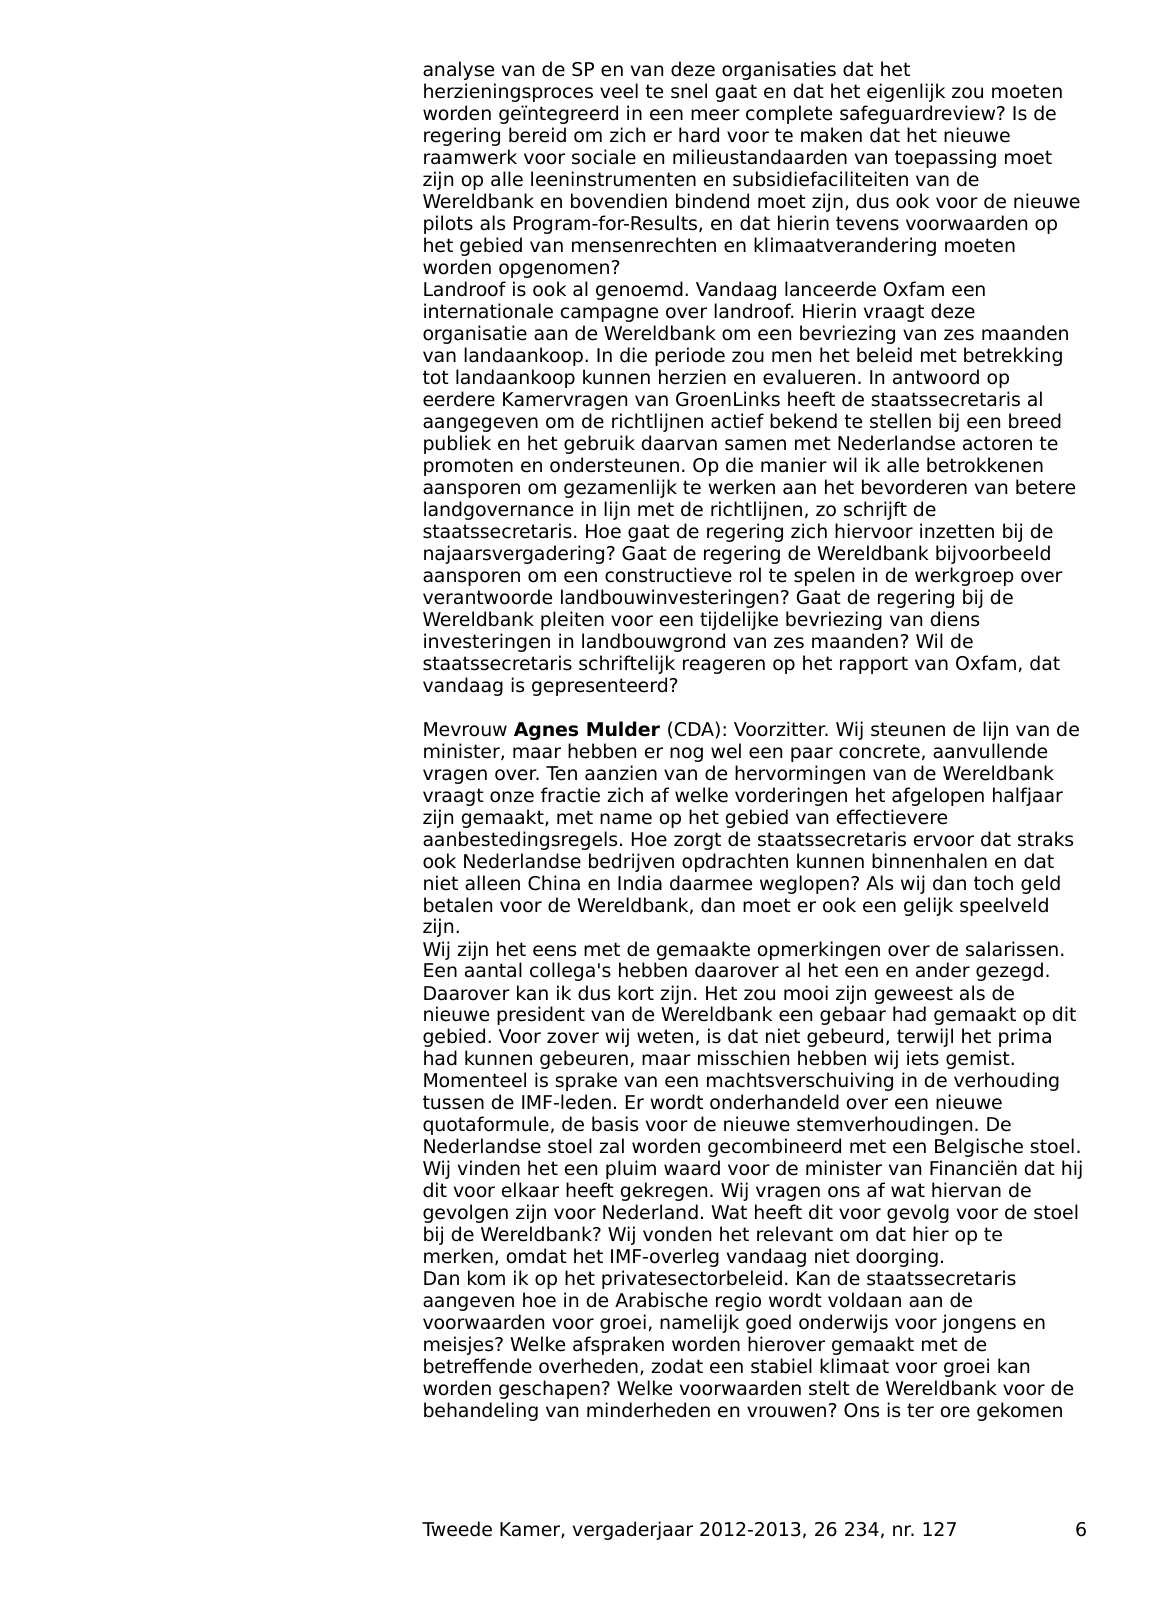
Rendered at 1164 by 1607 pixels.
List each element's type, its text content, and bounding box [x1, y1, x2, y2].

text Dan kom ik op het privatesectorbeleid. Kan de staatssecretaris aangeven hoe in de Arabische regio wordt voldaan aan de voorwaarden voor groei, namelijk goed onderwijs voor jongens en meisjes? Welke afspraken worden hierover gemaakt met de betreffende overheden, zodat een stabiel klimaat voor groei kan worden geschapen? Welke voorwaarden stelt de Wereldbank voor de behandeling van minderheden en vrouwen? Ons is ter ore gekomen [422, 1268, 1087, 1422]
text analyse van de SP en van deze organisaties dat het herzieningsproces veel te snel gaat en dat het eigenlijk zou moeten worden geïntegreerd in een meer complete safeguardreview? Is de regering bereid om zich er hard voor te maken dat het nieuwe raamwerk voor sociale en milieustandaarden van toepassing moet zijn op alle leeninstrumenten en subsidiefaciliteiten van de Wereldbank en bovendien bindend moet zijn, dus ook voor de nieuwe pilots als Program-for-Results, en dat hierin tevens voorwaarden op het gebied van mensenrechten en klimaatverandering moeten worden opgenomen? [422, 59, 1087, 279]
text Mevrouw Agnes Mulder (CDA): Voorzitter. Wij steunen de lijn van de minister, maar hebben er nog wel een paar concrete, aanvullende vragen over. Ten aanzien van de hervormingen van de Wereldbank vraagt onze fractie zich af welke vorderingen het afgelopen halfjaar zijn gemaakt, met name op het gebied van effectievere aanbestedingsregels. Hoe zorgt de staatssecretaris ervoor dat straks ook Nederlandse bedrijven opdrachten kunnen binnenhalen en dat niet alleen China en India daarmee weglopen? Als wij dan toch geld betalen voor de Wereldbank, dan moet er ook een gelijk speelveld zijn. [422, 719, 1087, 938]
text Wij zijn het eens met de gemaakte opmerkingen over de salarissen. Een aantal collega's hebben daarover al het een en ander gezegd. Daarover kan ik dus kort zijn. Het zou mooi zijn geweest als de nieuwe president van de Wereldbank een gebaar had gemaakt op dit gebied. Voor zover wij weten, is dat niet gebeurd, terwijl het prima had kunnen gebeuren, maar misschien hebben wij iets gemist. [422, 938, 1087, 1070]
text Landroof is ook al genoemd. Vandaag lanceerde Oxfam een internationale campagne over landroof. Hierin vraagt deze organisatie aan de Wereldbank om een bevriezing van zes maanden van landaankoop. In die periode zou men het beleid met betrekking tot landaankoop kunnen herzien en evalueren. In antwoord op eerdere Kamervragen van GroenLinks heeft de staatssecretaris al aangegeven om de richtlijnen actief bekend te stellen bij een breed publiek en het gebruik daarvan samen met Nederlandse actoren te promoten en ondersteunen. Op die manier wil ik alle betrokkenen aansporen om gezamenlijk te werken aan het bevorderen van betere landgovernance in lijn met de richtlijnen, zo schrijft de staatssecretaris. Hoe gaat de regering zich hiervoor inzetten bij de najaarsvergadering? Gaat de regering de Wereldbank bijvoorbeeld aansporen om een constructieve rol te spelen in de werkgroep over verantwoorde landbouwinvesteringen? Gaat de regering bij de Wereldbank pleiten voor een tijdelijke bevriezing van diens investeringen in landbouwgrond van zes maanden? Wil de staatssecretaris schriftelijk reageren op het rapport van Oxfam, dat vandaag is gepresenteerd? [422, 279, 1087, 696]
text Momenteel is sprake van een machtsverschuiving in de verhouding tussen de IMF-leden. Er wordt onderhandeld over een nieuwe quotaformule, de basis voor de nieuwe stemverhoudingen. De Nederlandse stoel zal worden gecombineerd met een Belgische stoel. Wij vinden het een pluim waard voor de minister van Financiën dat hij dit voor elkaar heeft gekregen. Wij vragen ons af wat hiervan de gevolgen zijn voor Nederland. Wat heeft dit voor gevolg voor de stoel bij de Wereldbank? Wij vonden het relevant om dat hier op te merken, omdat het IMF-overleg vandaag niet doorging. [422, 1070, 1087, 1268]
